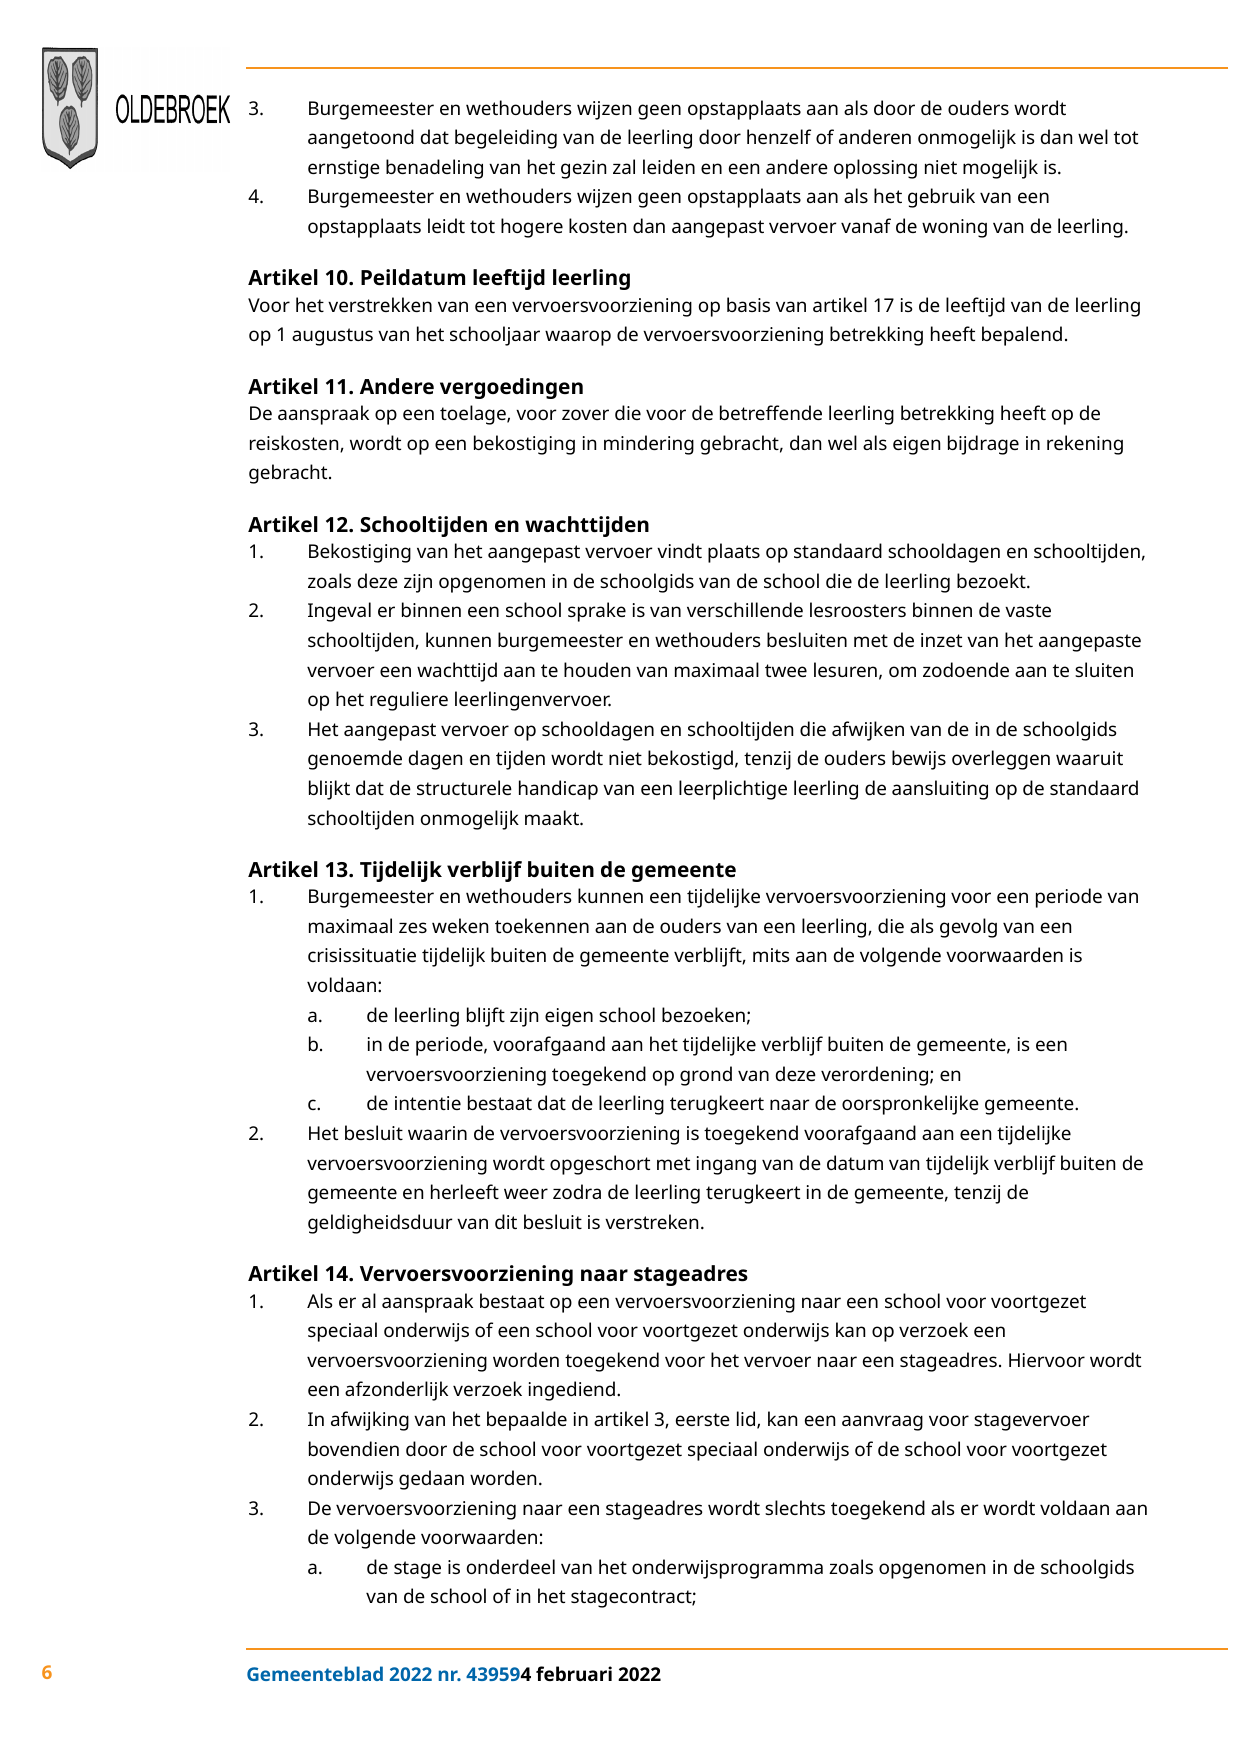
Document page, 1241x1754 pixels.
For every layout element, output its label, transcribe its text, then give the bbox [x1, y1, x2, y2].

text Voor het verstrekken van een vervoersvoorziening op basis van artikel 17 is de leeftijd van de leerling op 1 augustus van het schooljaar waarop de vervoersvoorziening betrekking heeft bepalend. [248, 292, 1152, 347]
text Artikel 14. Vervoersvoorziening naar stageadres [248, 1259, 1152, 1288]
list de stage is onderdeel van het onderwijsprogramma zoals opgenomen in de schoolgids van de school of in het stagecontract; [307, 1554, 1152, 1609]
list in de periode, voorafgaand aan het tijdelijke verblijf buiten de gemeente, is een vervoersvoorziening toegekend op grond van deze verordening; en [307, 1031, 1152, 1087]
text De aanspraak op een toelage, voor zover die voor de betreffende leerling betrekking heeft op de reiskosten, wordt op een bekostiging in mindering gebracht, dan wel als eigen bijdrage in rekening gebracht. [248, 400, 1152, 485]
list de intentie bestaat dat de leerling terugkeert naar de oorspronkelijke gemeente. [307, 1091, 1152, 1116]
list Burgemeester en wethouders wijzen geen opstapplaats aan als door de ouders wordt aangetoond dat begeleiding van de leerling door henzelf of anderen onmogelijk is dan wel tot ernstige benadeling van het gezin zal leiden en een andere oplossing niet mogelijk is. [248, 95, 1152, 180]
text Artikel 11. Andere vergoedingen [248, 372, 1152, 400]
list Als er al aanspraak bestaat op een vervoersvoorziening naar een school voor voortgezet speciaal onderwijs of een school voor voortgezet onderwijs kan op verzoek een vervoersvoorziening worden toegekend voor het vervoer naar een stageadres. Hiervoor wordt een afzonderlijk verzoek ingediend. [248, 1288, 1152, 1402]
list Burgemeester en wethouders kunnen een tijdelijke vervoersvoorziening voor een periode van maximaal zes weken toekennen aan de ouders van een leerling, die als gevolg van een crisissituatie tijdelijk buiten de gemeente verblijft, mits aan de volgende voorwaarden is voldaan: [248, 883, 1152, 998]
picture [41, 47, 231, 172]
text Artikel 10. Peildatum leeftijd leerling [248, 263, 1152, 292]
text Artikel 13. Tijdelijk verblijf buiten de gemeente [248, 855, 1152, 883]
list Het besluit waarin de vervoersvoorziening is toegekend voorafgaand aan een tijdelijke vervoersvoorziening wordt opgeschort met ingang van de datum van tijdelijk verblijf buiten de gemeente en herleeft weer zodra de leerling terugkeert in de gemeente, tenzij de geldigheidsduur van dit besluit is verstreken. [248, 1120, 1152, 1235]
list De vervoersvoorziening naar een stageadres wordt slechts toegekend als er wordt voldaan aan de volgende voorwaarden: [248, 1495, 1152, 1550]
list In afwijking van het bepaalde in artikel 3, eerste lid, kan een aanvraag voor stagevervoer bovendien door de school voor voortgezet speciaal onderwijs of de school voor voortgezet onderwijs gedaan worden. [248, 1406, 1152, 1491]
list Ingeval er binnen een school sprake is van verschillende lesroosters binnen de vaste schooltijden, kunnen burgemeester en wethouders besluiten met de inzet van het aangepaste vervoer een wachttijd aan te houden van maximaal twee lesuren, om zodoende aan te sluiten op het reguliere leerlingenvervoer. [248, 598, 1152, 712]
list Burgemeester en wethouders wijzen geen opstapplaats aan als het gebruik van een opstapplaats leidt tot hogere kosten dan aangepast vervoer vanaf de woning van de leerling. [248, 183, 1152, 239]
list Het aangepast vervoer op schooldagen en schooltijden die afwijken van de in de schoolgids genoemde dagen en tijden wordt niet bekostigd, tenzij de ouders bewijs overleggen waaruit blijkt dat de structurele handicap van een leerplichtige leerling de aansluiting op de standaard schooltijden onmogelijk maakt. [248, 716, 1152, 830]
list Bekostiging van het aangepast vervoer vindt plaats op standaard schooldagen en schooltijden, zoals deze zijn opgenomen in de schoolgids van de school die de leerling bezoekt. [248, 538, 1152, 594]
list de leerling blijft zijn eigen school bezoeken; [307, 1002, 1152, 1028]
text Artikel 12. Schooltijden en wachttijden [248, 510, 1152, 538]
